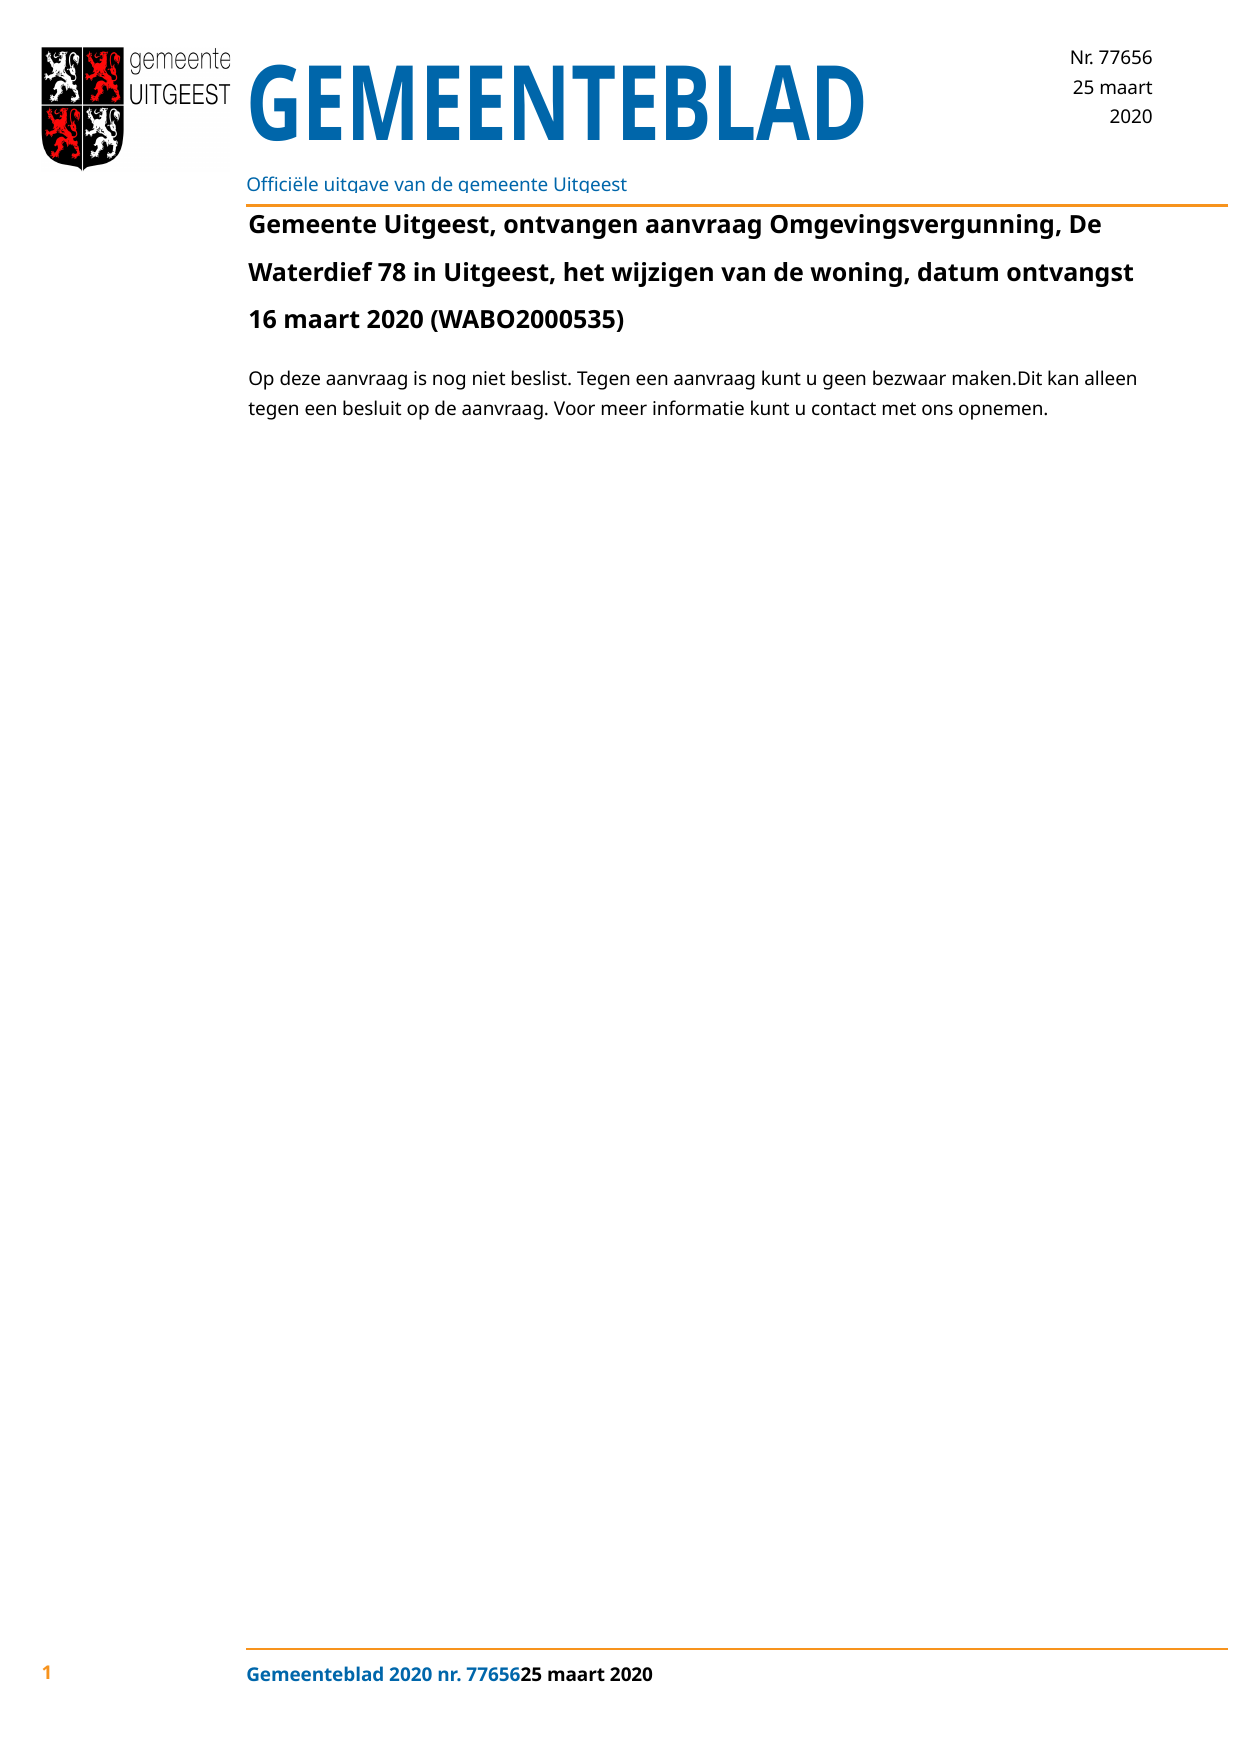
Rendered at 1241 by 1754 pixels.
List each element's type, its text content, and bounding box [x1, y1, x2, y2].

picture [41, 47, 231, 172]
text Op deze aanvraag is nog niet beslist. Tegen een aanvraag kunt u geen bezwaar maken.Dit kan alleen tegen een besluit op de aanvraag. Voor meer informatie kunt u contact met ons opnemen. [248, 366, 1152, 421]
text Gemeente Uitgeest, ontvangen aanvraag Omgevingsvergunning, De Waterdief 78 in Uitgeest, het wijzigen van de woning, datum ontvangst 16 maart 2020 (WABO2000535) [248, 207, 1152, 336]
